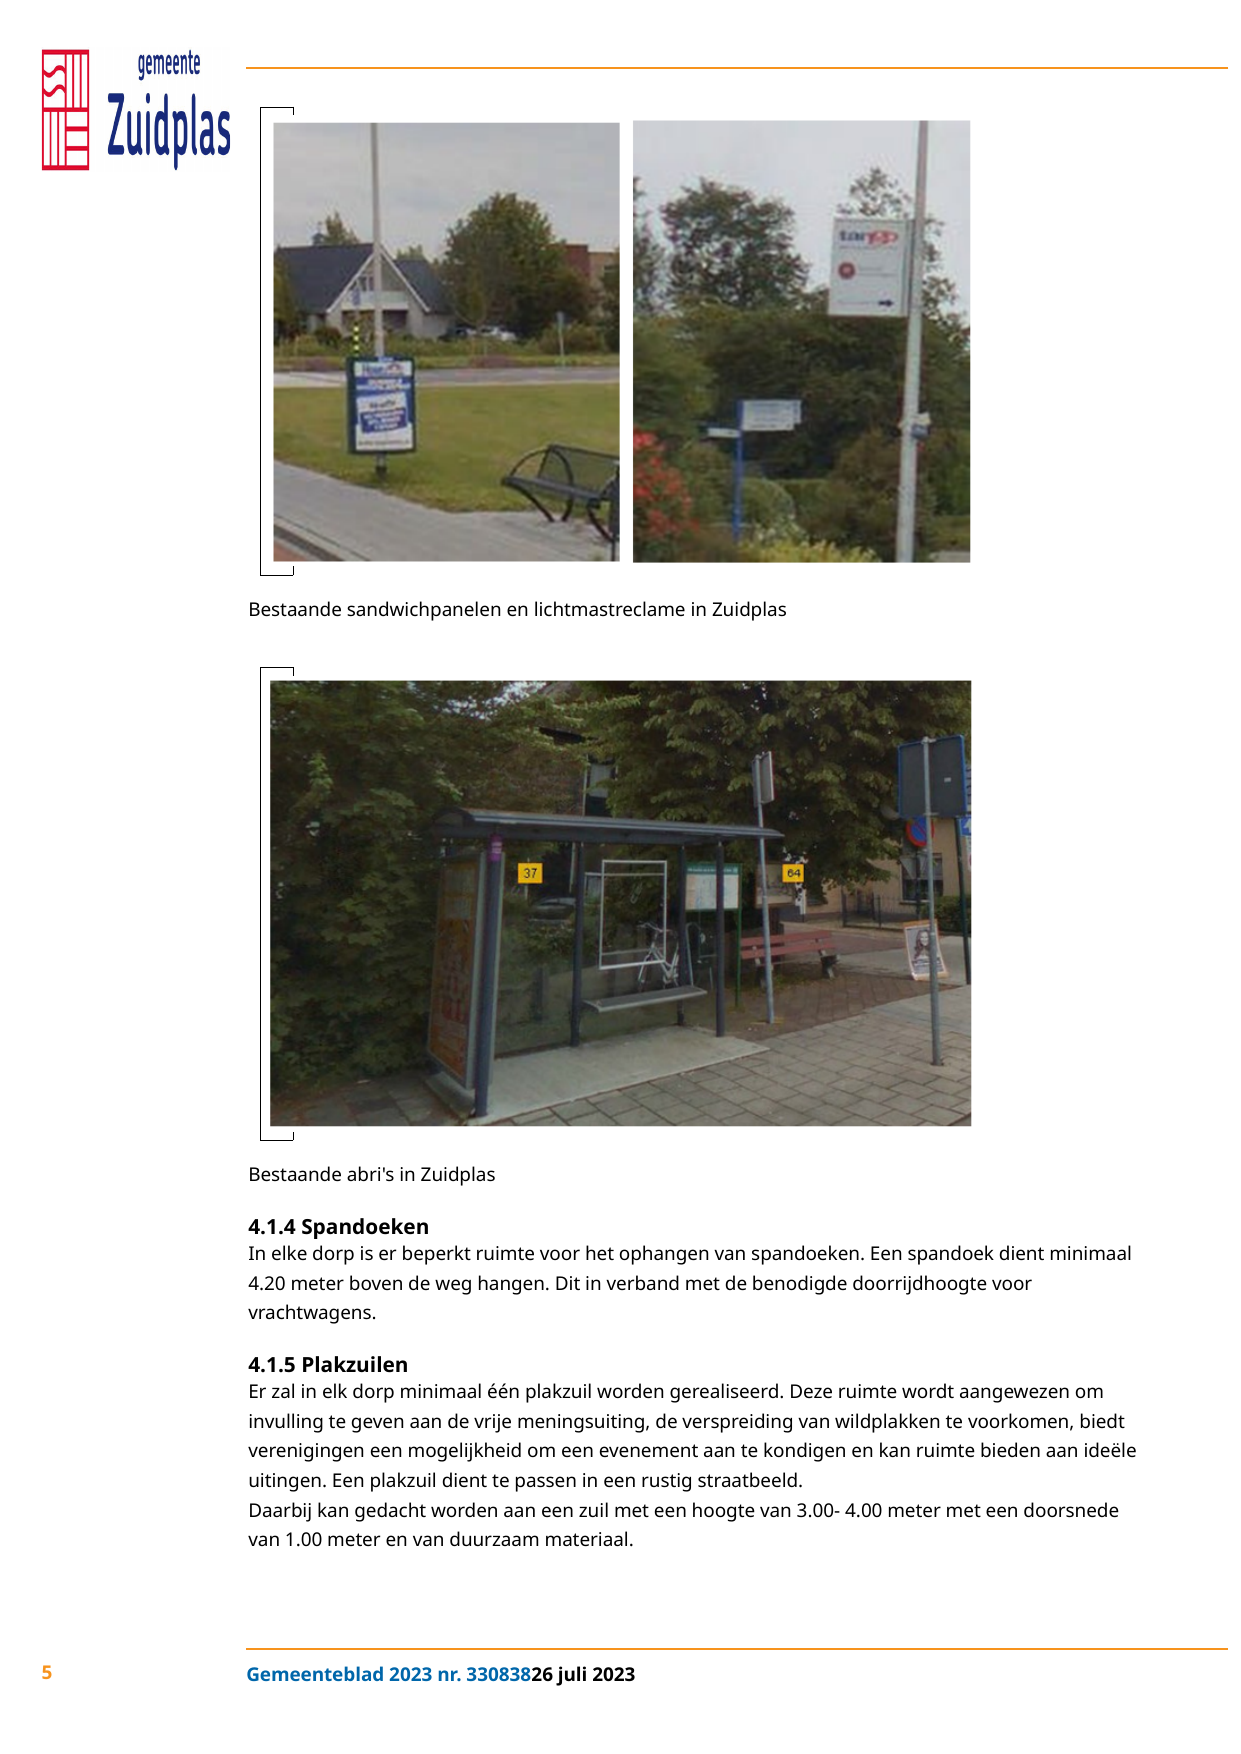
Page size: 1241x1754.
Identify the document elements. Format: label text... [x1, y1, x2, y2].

text Daarbij kan gedacht worden aan een zuil met een hoogte van 3.00- 4.00 meter met een doorsnede van 1.00 meter en van duurzaam materiaal. [248, 1497, 1152, 1552]
text In elke dorp is er beperkt ruimte voor het ophangen van spandoeken. Een spandoek dient minimaal 4.20 meter boven de weg hangen. Dit in verband met de benodigde doorrijdhoogte voor vrachtwagens. [248, 1240, 1152, 1325]
picture [268, 676, 977, 1132]
text Bestaande sandwichpanelen en lichtmastreclame in Zuidplas [248, 596, 1152, 622]
picture [41, 47, 231, 172]
text 4.1.4 Spandoeken [248, 1212, 1152, 1240]
text Bestaande abri's in Zuidplas [248, 1162, 1152, 1187]
text Er zal in elk dorp minimaal één plakzuil worden gerealiseerd. Deze ruimte wordt aangewezen om invulling te geven aan de vrije meningsuiting, de verspreiding van wildplakken te voorkomen, biedt verenigingen een mogelijkheid om een evenement aan te kondigen en kan ruimte bieden aan ideële uitingen. Een plakzuil dient te passen in een rustig straatbeeld. [248, 1378, 1152, 1493]
picture [268, 115, 977, 566]
text 4.1.5 Plakzuilen [248, 1350, 1152, 1378]
